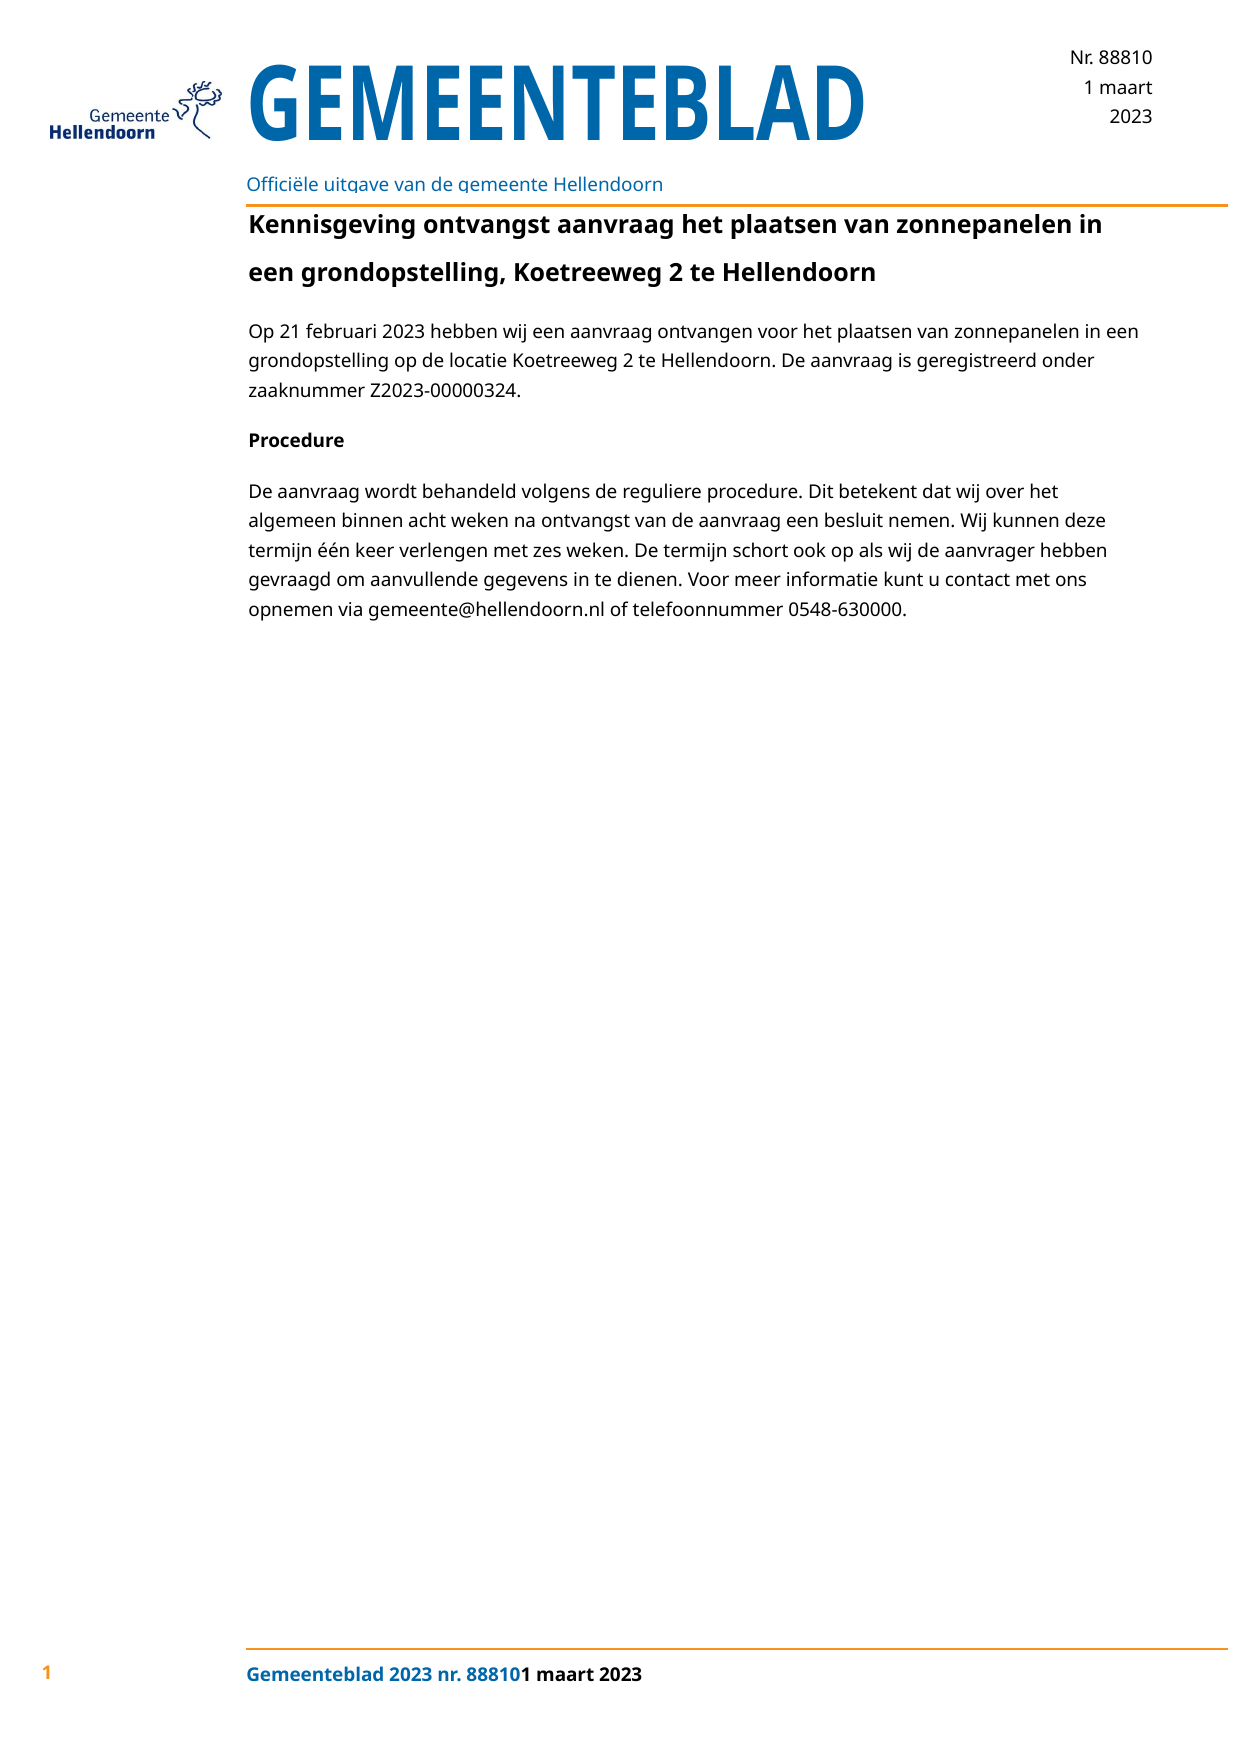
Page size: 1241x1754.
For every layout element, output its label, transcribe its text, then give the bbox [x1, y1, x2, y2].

text Op 21 februari 2023 hebben wij een aanvraag ontvangen voor het plaatsen van zonnepanelen in een grondopstelling op de locatie Koetreeweg 2 te Hellendoorn. De aanvraag is geregistreerd onder zaaknummer Z2023-00000324. [248, 318, 1152, 403]
text Procedure [248, 427, 1152, 453]
text Kennisgeving ontvangst aanvraag het plaatsen van zonnepanelen in een grondopstelling, Koetreeweg 2 te Hellendoorn [248, 207, 1152, 288]
text De aanvraag wordt behandeld volgens de reguliere procedure. Dit betekent dat wij over het algemeen binnen acht weken na ontvangst van de aanvraag een besluit nemen. Wij kunnen deze termijn één keer verlengen met zes weken. De termijn schort ook op als wij de aanvrager hebben gevraagd om aanvullende gegevens in te dienen. Voor meer informatie kunt u contact met ons opnemen via gemeente@hellendoorn.nl of telefoonnummer 0548-630000. [248, 478, 1152, 622]
picture [41, 47, 231, 172]
